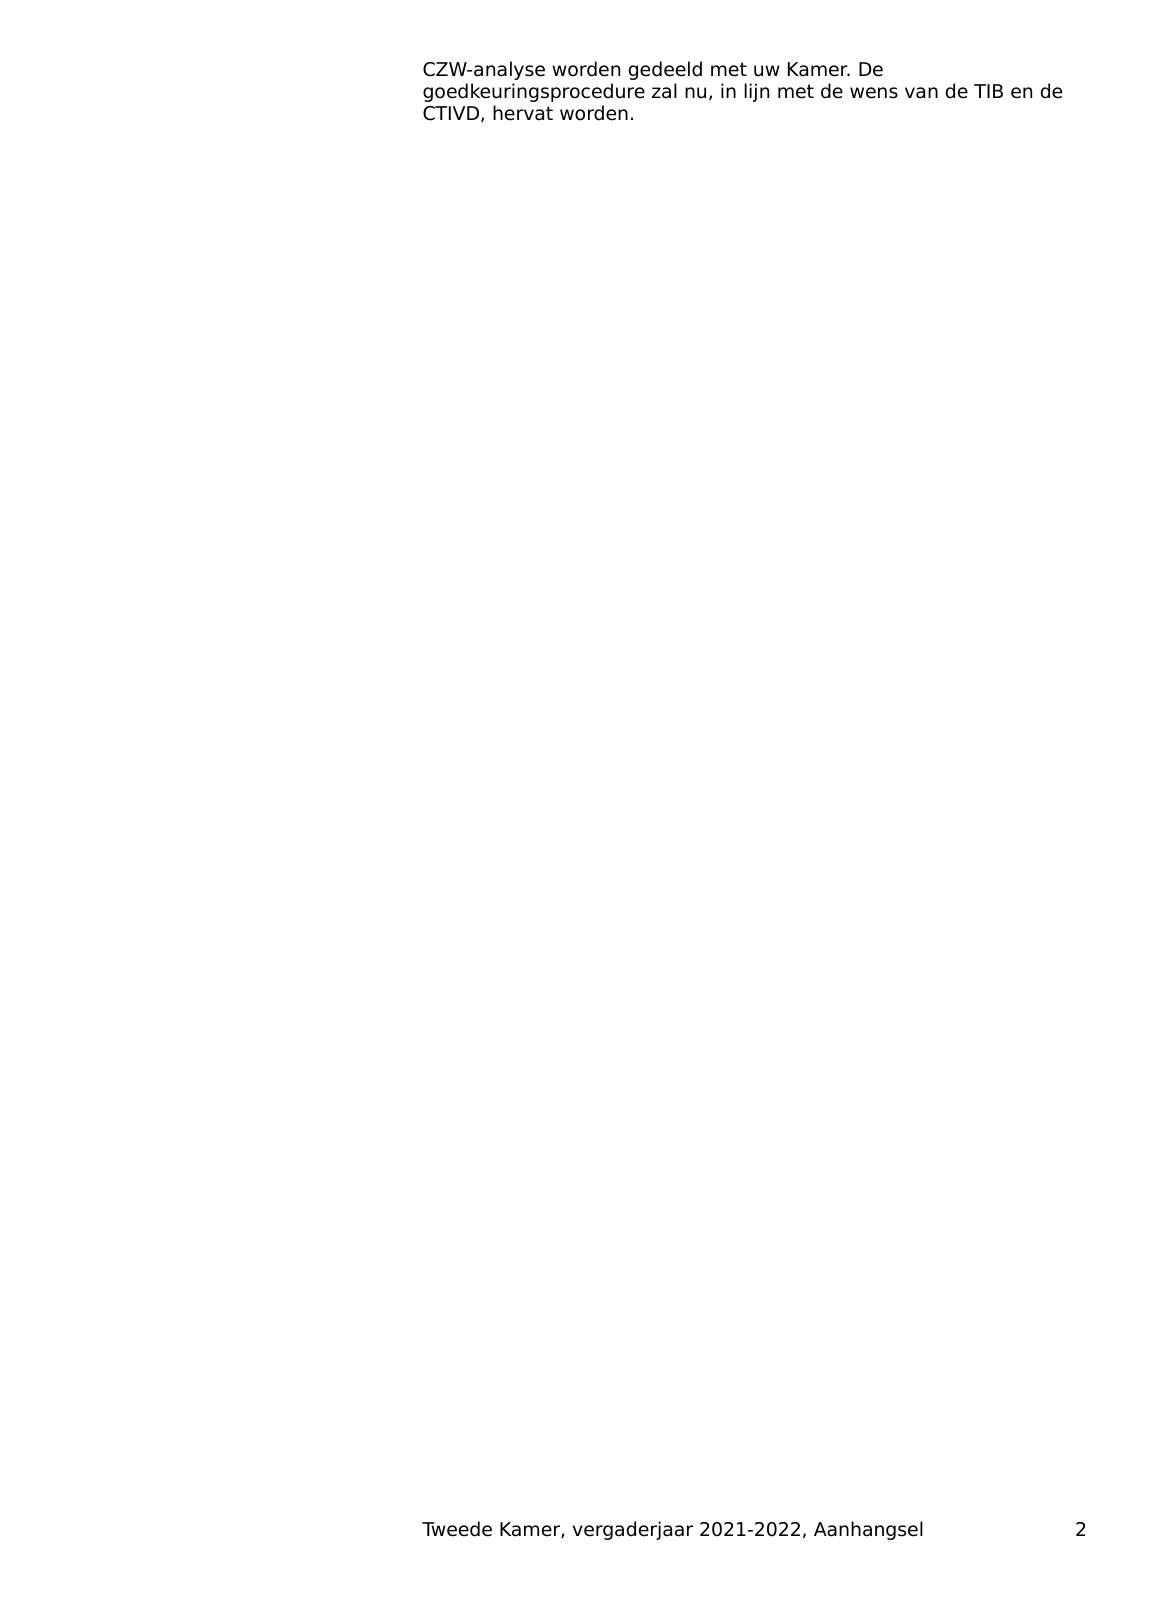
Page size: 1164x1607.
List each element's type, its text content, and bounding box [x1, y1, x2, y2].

text CZW-analyse worden gedeeld met uw Kamer. De goedkeuringsprocedure zal nu, in lijn met de wens van de TIB en de CTIVD, hervat worden. [422, 59, 1087, 125]
